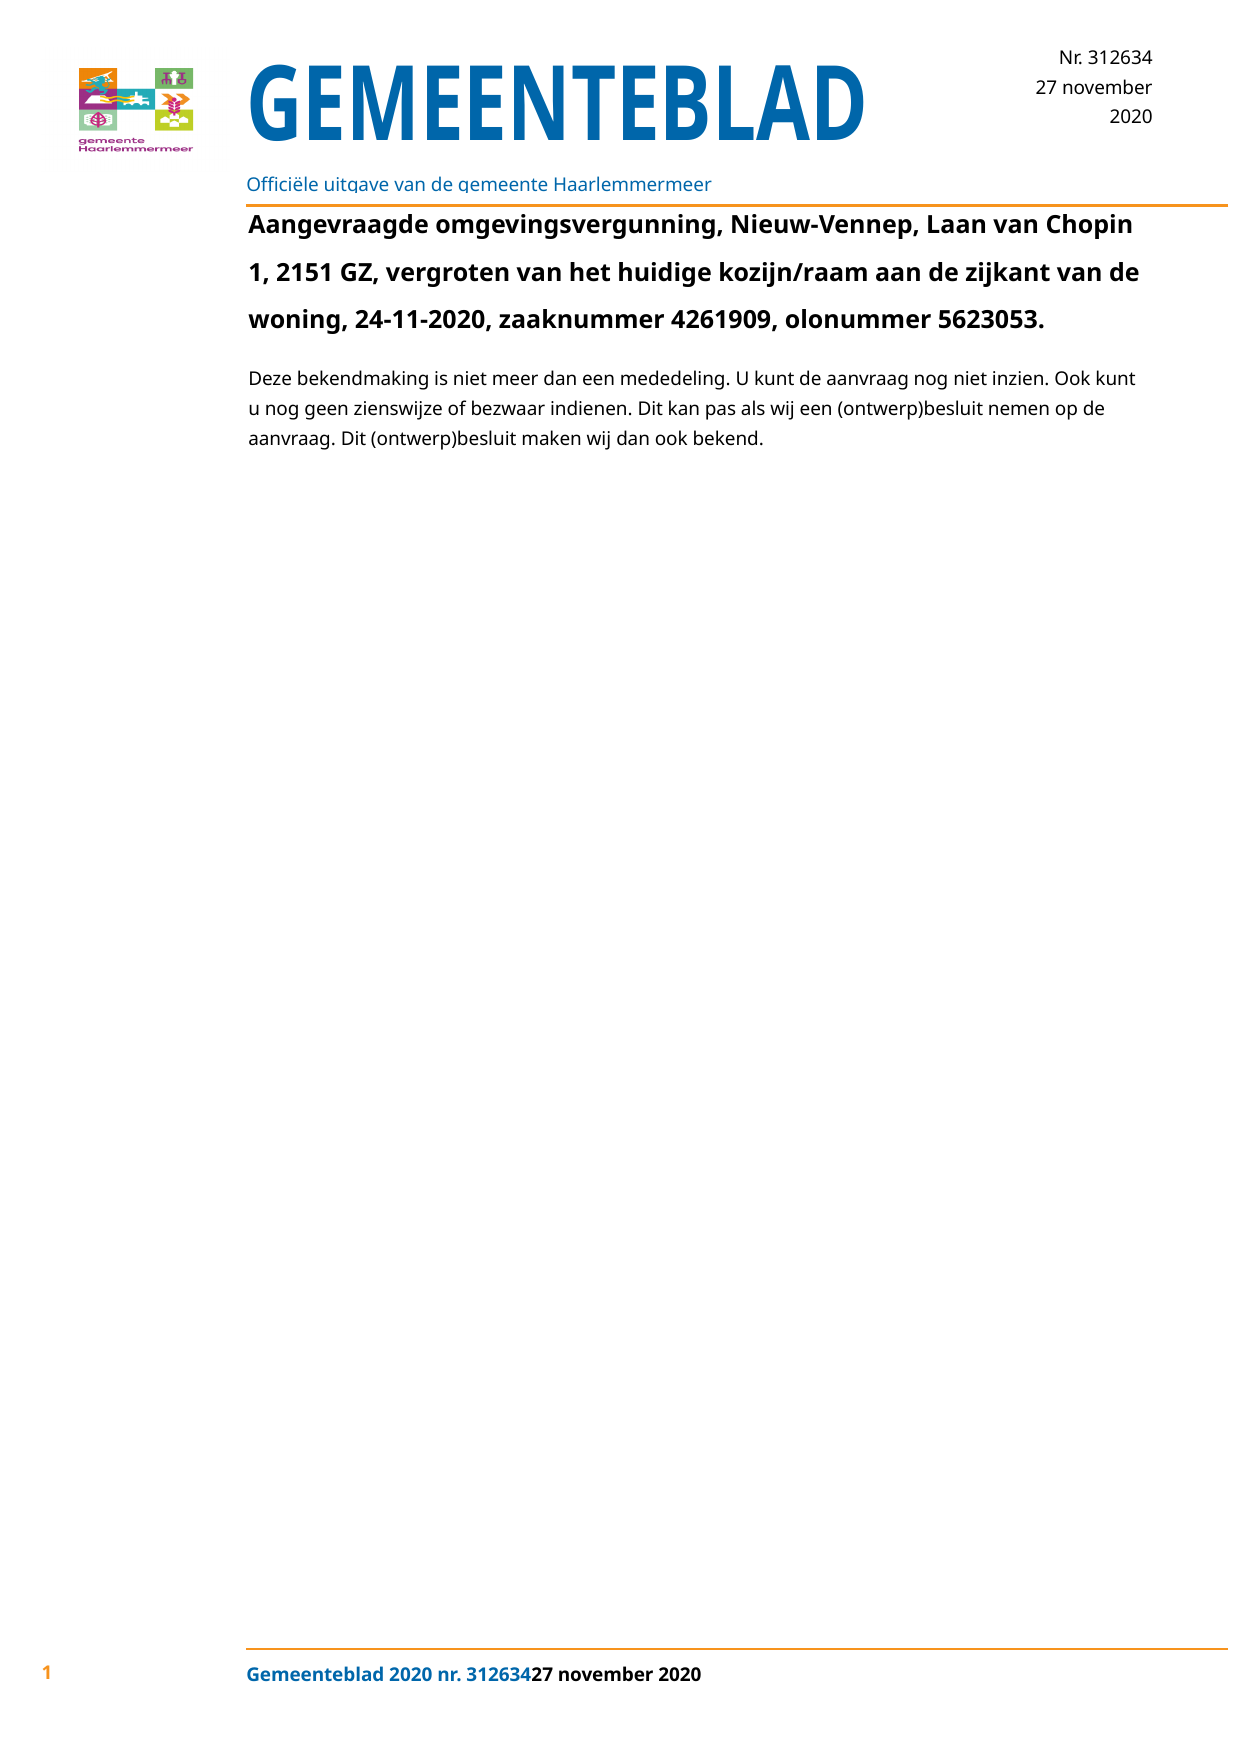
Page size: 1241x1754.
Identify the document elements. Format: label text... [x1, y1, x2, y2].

text Aangevraagde omgevingsvergunning, Nieuw-Vennep, Laan van Chopin 1, 2151 GZ, vergroten van het huidige kozijn/raam aan de zijkant van de woning, 24-11-2020, zaaknummer 4261909, olonummer 5623053. [248, 207, 1152, 336]
picture [41, 47, 231, 172]
text Deze bekendmaking is niet meer dan een mededeling. U kunt de aanvraag nog niet inzien. Ook kunt u nog geen zienswijze of bezwaar indienen. Dit kan pas als wij een (ontwerp)besluit nemen op de aanvraag. Dit (ontwerp)besluit maken wij dan ook bekend. [248, 366, 1152, 450]
